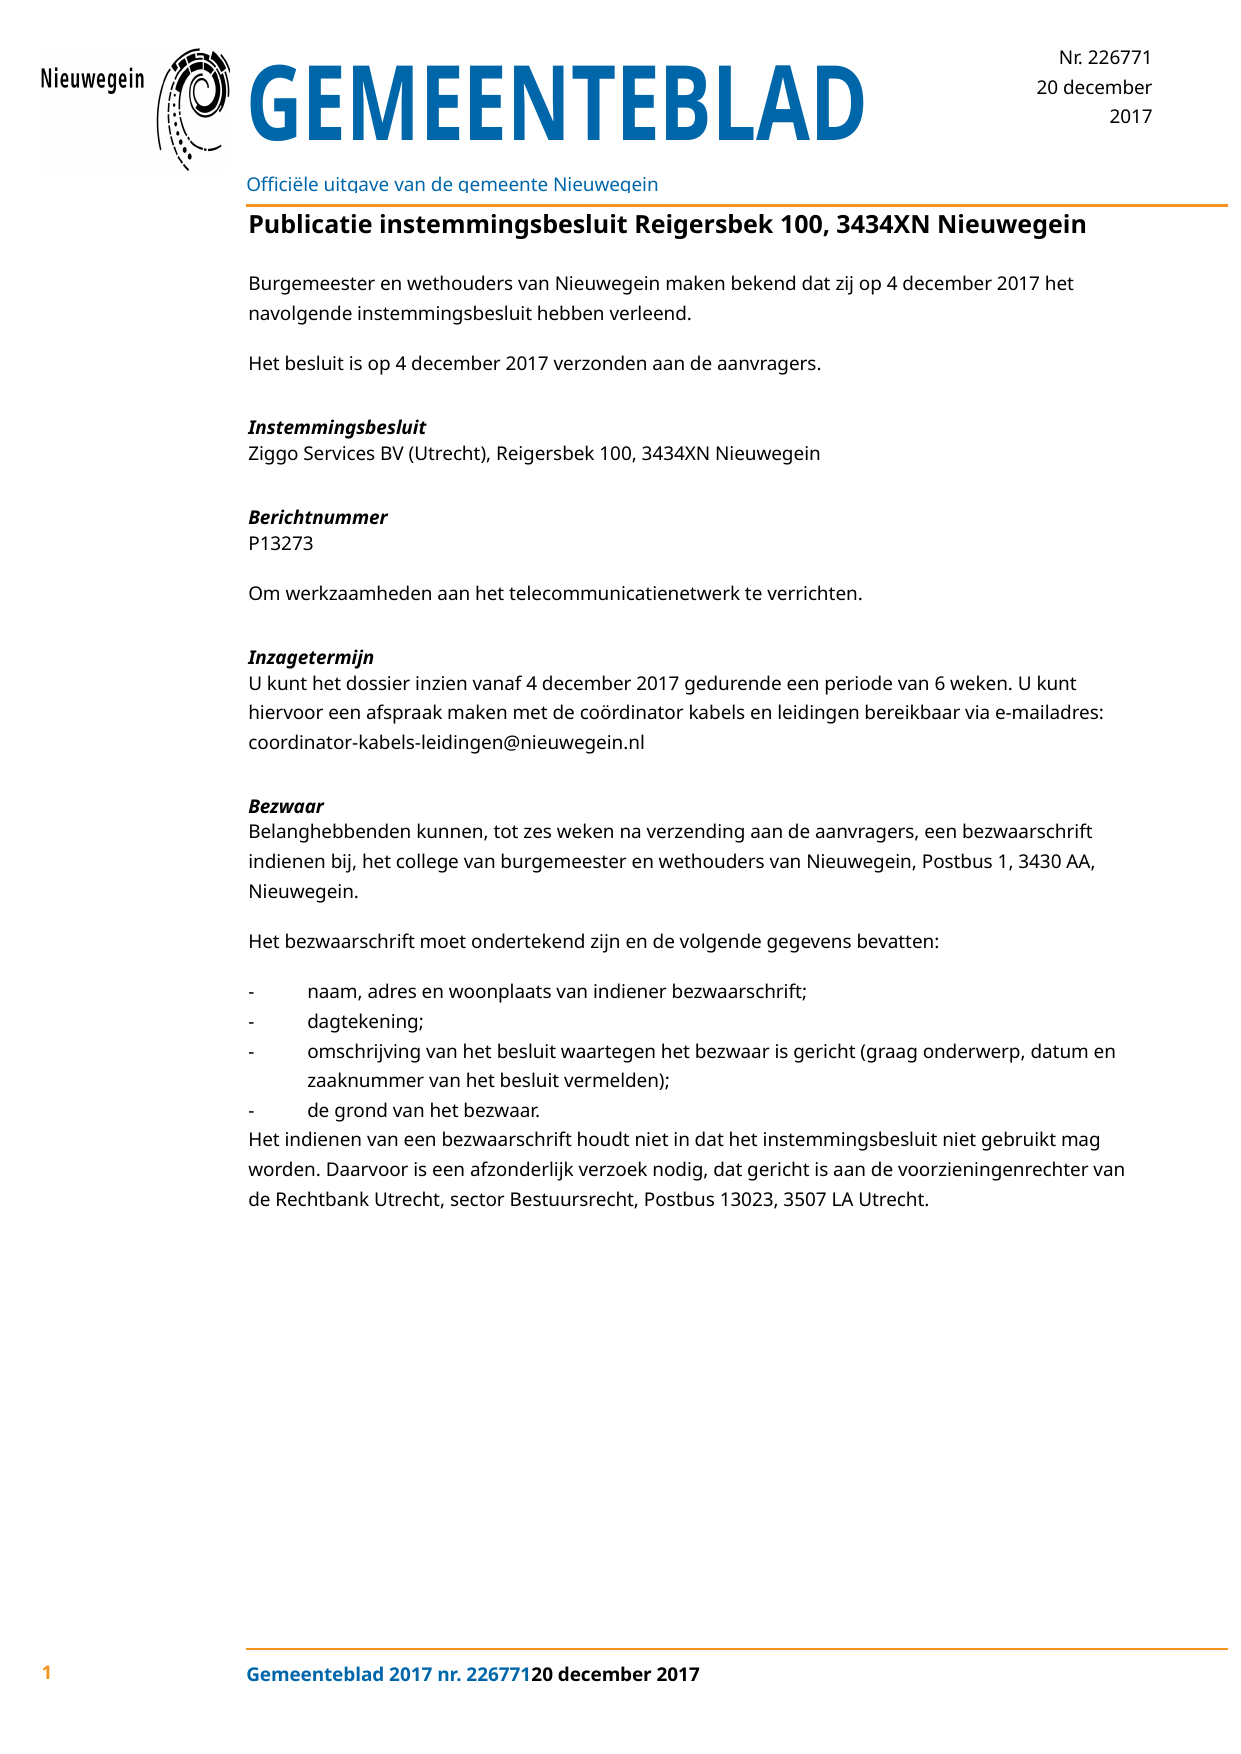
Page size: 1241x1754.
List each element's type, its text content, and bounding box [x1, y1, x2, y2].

text Bezwaar [248, 793, 1152, 819]
picture [41, 47, 231, 172]
text Instemmingsbesluit [248, 414, 1152, 440]
text Om werkzaamheden aan het telecommunicatienetwerk te verrichten. [248, 580, 1152, 606]
list omschrijving van het besluit waartegen het bezwaar is gericht (graag onderwerp, datum en zaaknummer van het besluit vermelden); [248, 1038, 1152, 1093]
text P13273 [248, 530, 1152, 555]
list naam, adres en woonplaats van indiener bezwaarschrift; [248, 979, 1152, 1004]
list de grond van het bezwaar. [248, 1097, 1152, 1123]
list dagtekening; [248, 1008, 1152, 1034]
text Ziggo Services BV (Utrecht), Reigersbek 100, 3434XN Nieuwegein [248, 440, 1152, 466]
text Het bezwaarschrift moet ondertekend zijn en de volgende gegevens bevatten: [248, 928, 1152, 954]
text Burgemeester en wethouders van Nieuwegein maken bekend dat zij op 4 december 2017 het navolgende instemmingsbesluit hebben verleend. [248, 270, 1152, 326]
text Het besluit is op 4 december 2017 verzonden aan de aanvragers. [248, 350, 1152, 376]
text Het indienen van een bezwaarschrift houdt niet in dat het instemmingsbesluit niet gebruikt mag worden. Daarvoor is een afzonderlijk verzoek nodig, dat gericht is aan de voorzieningenrechter van de Rechtbank Utrecht, sector Bestuursrecht, Postbus 13023, 3507 LA Utrecht. [248, 1127, 1152, 1211]
text Berichtnummer [248, 504, 1152, 530]
text Publicatie instemmingsbesluit Reigersbek 100, 3434XN Nieuwegein [248, 207, 1152, 241]
text U kunt het dossier inzien vanaf 4 december 2017 gedurende een periode van 6 weken. U kunt hiervoor een afspraak maken met de coördinator kabels en leidingen bereikbaar via e-mailadres: coordinator-kabels-leidingen@nieuwegein.nl [248, 670, 1152, 755]
text Inzagetermijn [248, 644, 1152, 670]
text Belanghebbenden kunnen, tot zes weken na verzending aan de aanvragers, een bezwaarschrift indienen bij, het college van burgemeester en wethouders van Nieuwegein, Postbus 1, 3430 AA, Nieuwegein. [248, 819, 1152, 903]
